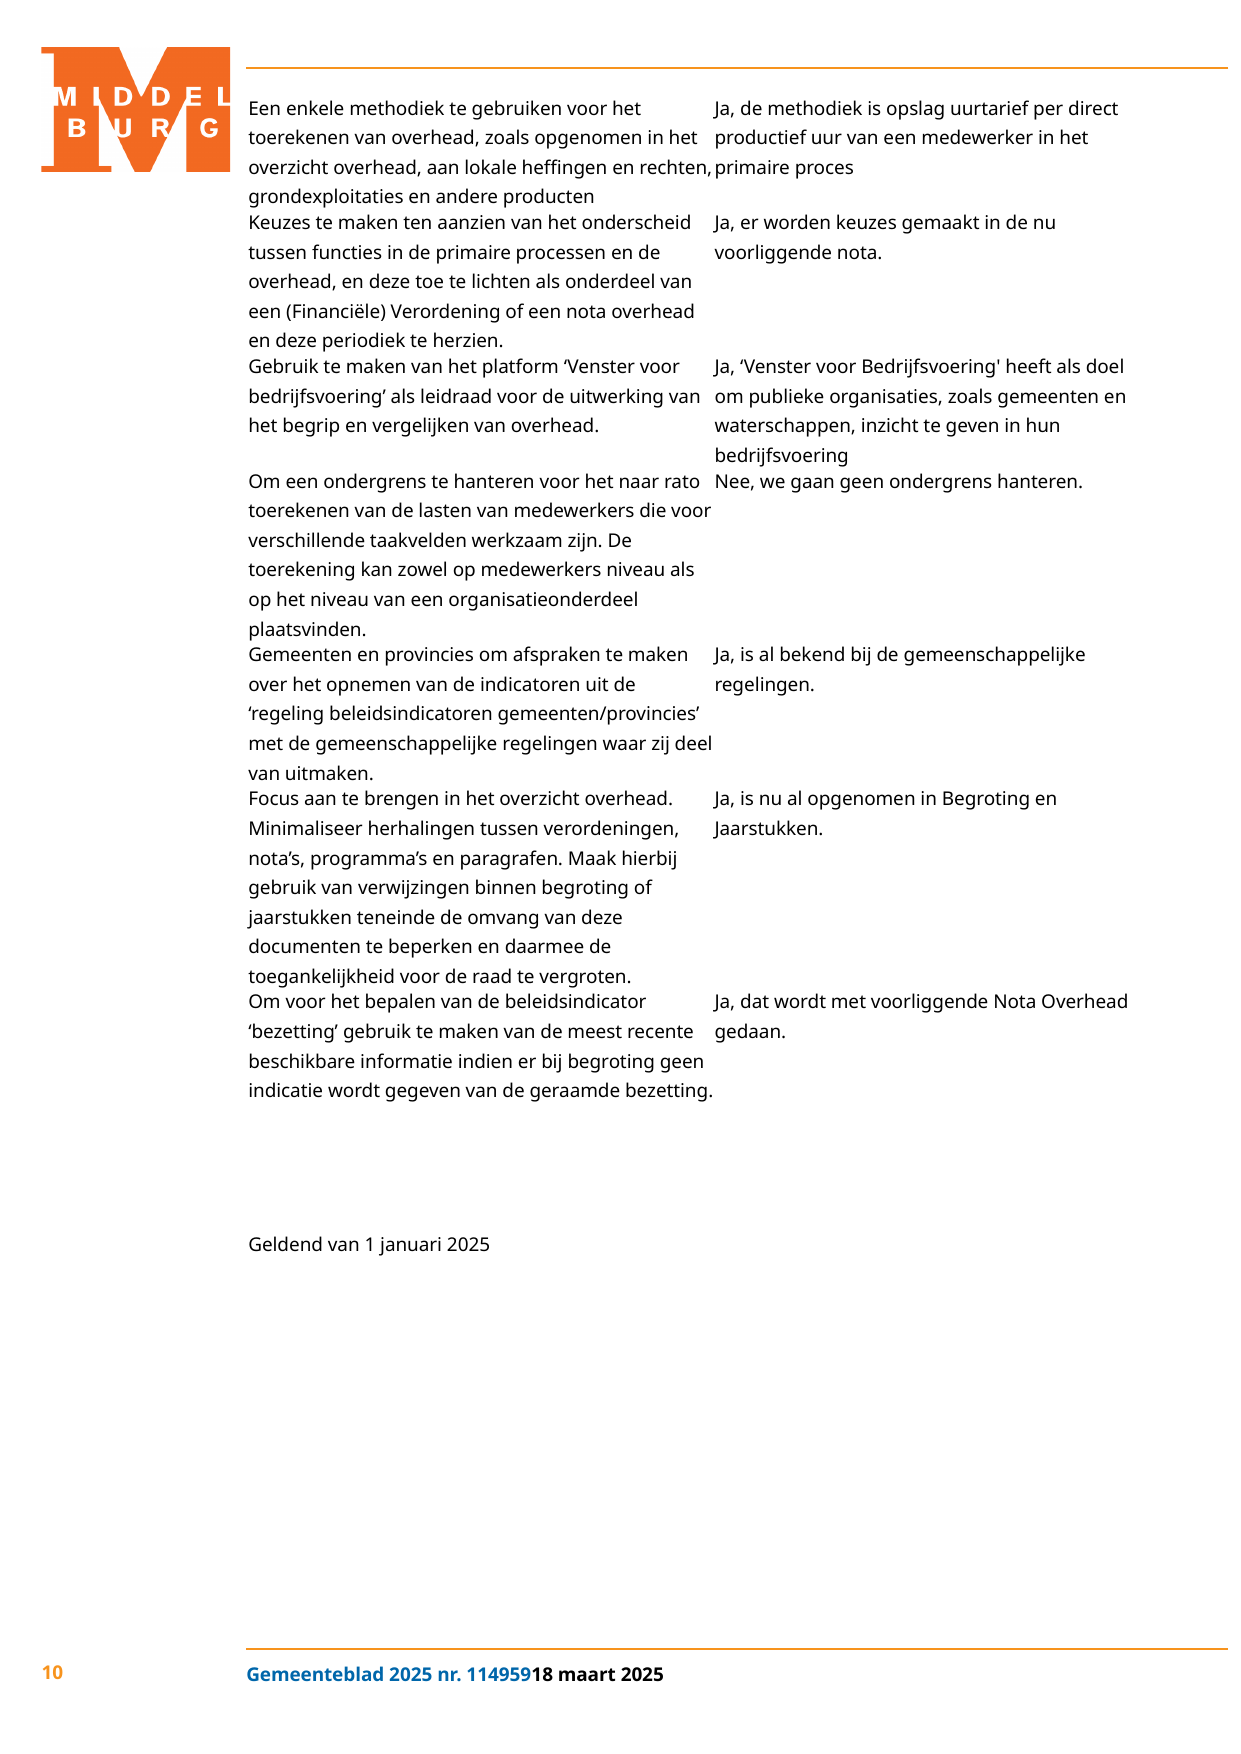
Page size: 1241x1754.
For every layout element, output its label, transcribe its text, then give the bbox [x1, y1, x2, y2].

table_cell Keuzes te maken ten aanzien van het onderscheid tussen functies in de primaire processen en de overhead, en deze toe te lichten als onderdeel van een (Financiële) Verordening of een nota overhead en deze periodiek te herzien. [248, 209, 714, 353]
table_cell Ja, is al bekend bij de gemeenschappelijke regelingen. [714, 641, 1152, 786]
table_cell Ja, er worden keuzes gemaakt in de nu voorliggende nota. [714, 209, 1152, 353]
table_cell Ja, dat wordt met voorliggende Nota Overhead gedaan. [714, 989, 1152, 1103]
table_cell Ja, de methodiek is opslag uurtarief per direct productief uur van een medewerker in het primaire proces [714, 95, 1152, 209]
table_cell Gemeenten en provincies om afspraken te maken over het opnemen van de indicatoren uit de ‘regeling beleidsindicatoren gemeenten/provincies’ met de gemeenschappelijke regelingen waar zij deel van uitmaken. [248, 641, 714, 786]
table_cell Gebruik te maken van het platform ‘Venster voor bedrijfsvoering’ als leidraad voor de uitwerking van het begrip en vergelijken van overhead. [248, 353, 714, 468]
table_cell Ja, ‘Venster voor Bedrijfsvoering' heeft als doel om publieke organisaties, zoals gemeenten en waterschappen, inzicht te geven in hun bedrijfsvoering [714, 353, 1152, 468]
table_cell Een enkele methodiek te gebruiken voor het toerekenen van overhead, zoals opgenomen in het overzicht overhead, aan lokale heffingen en rechten, grondexploitaties en andere producten [248, 95, 714, 209]
table_cell Nee, we gaan geen ondergrens hanteren. [714, 468, 1152, 641]
table_cell Om een ondergrens te hanteren voor het naar rato toerekenen van de lasten van medewerkers die voor verschillende taakvelden werkzaam zijn. De toerekening kan zowel op medewerkers niveau als op het niveau van een organisatieonderdeel plaatsvinden. [248, 468, 714, 641]
text Geldend van 1 januari 2025 [248, 1231, 1152, 1257]
table_cell Focus aan te brengen in het overzicht overhead. Minimaliseer herhalingen tussen verordeningen, nota’s, programma’s en paragrafen. Maak hierbij gebruik van verwijzingen binnen begroting of jaarstukken teneinde de omvang van deze documenten te beperken en daarmee de toegankelijkheid voor de raad te vergroten. [248, 786, 714, 989]
picture [41, 47, 231, 172]
table_cell Om voor het bepalen van de beleidsindicator ‘bezetting’ gebruik te maken van de meest recente beschikbare informatie indien er bij begroting geen indicatie wordt gegeven van de geraamde bezetting. [248, 989, 714, 1103]
table_cell Ja, is nu al opgenomen in Begroting en Jaarstukken. [714, 786, 1152, 989]
